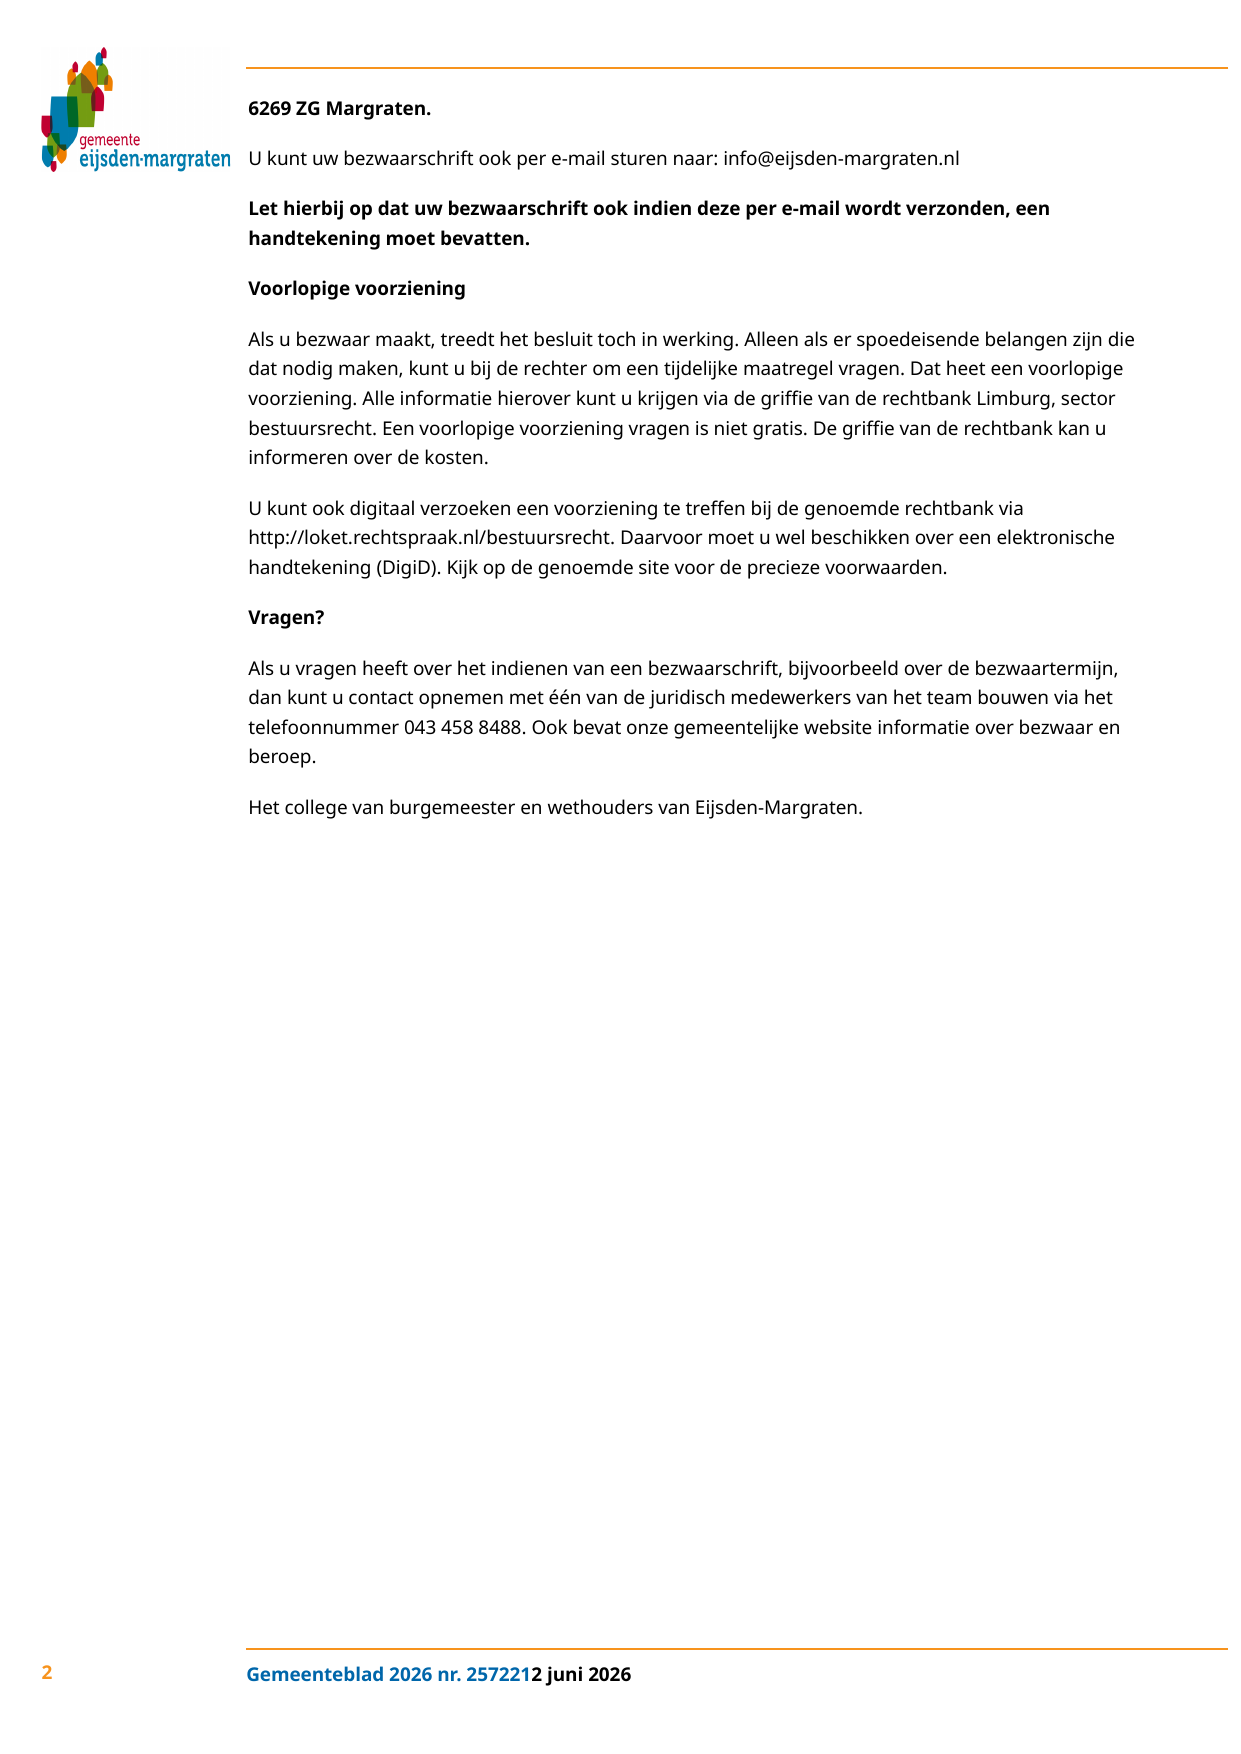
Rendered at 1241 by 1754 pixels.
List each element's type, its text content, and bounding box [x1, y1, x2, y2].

text Vragen? [248, 604, 1152, 630]
text Voorlopige voorziening [248, 276, 1152, 301]
text Let hierbij op dat uw bezwaarschrift ook indien deze per e-mail wordt verzonden, een handtekening moet bevatten. [248, 196, 1152, 251]
text Het college van burgemeester en wethouders van Eijsden-Margraten. [248, 794, 1152, 820]
text U kunt uw bezwaarschrift ook per e-mail sturen naar: info@eijsden-margraten.nl [248, 145, 1152, 171]
text Als u bezwaar maakt, treedt het besluit toch in werking. Alleen als er spoedeisende belangen zijn die dat nodig maken, kunt u bij de rechter om een tijdelijke maatregel vragen. Dat heet een voorlopige voorziening. Alle informatie hierover kunt u krijgen via de griffie van de rechtbank Limburg, sector bestuursrecht. Een voorlopige voorziening vragen is niet gratis. De griffie van de rechtbank kan u informeren over de kosten. [248, 326, 1152, 470]
text U kunt ook digitaal verzoeken een voorziening te treffen bij de genoemde rechtbank via http://loket.rechtspraak.nl/bestuursrecht. Daarvoor moet u wel beschikken over een elektronische handtekening (DigiD). Kijk op de genoemde site voor de precieze voorwaarden. [248, 495, 1152, 580]
picture [41, 47, 231, 172]
text 6269 ZG Margraten. [248, 95, 1152, 121]
text Als u vragen heeft over het indienen van een bezwaarschrift, bijvoorbeeld over de bezwaartermijn, dan kunt u contact opnemen met één van de juridisch medewerkers van het team bouwen via het telefoonnummer 043 458 8488. Ook bevat onze gemeentelijke website informatie over bezwaar en beroep. [248, 655, 1152, 769]
